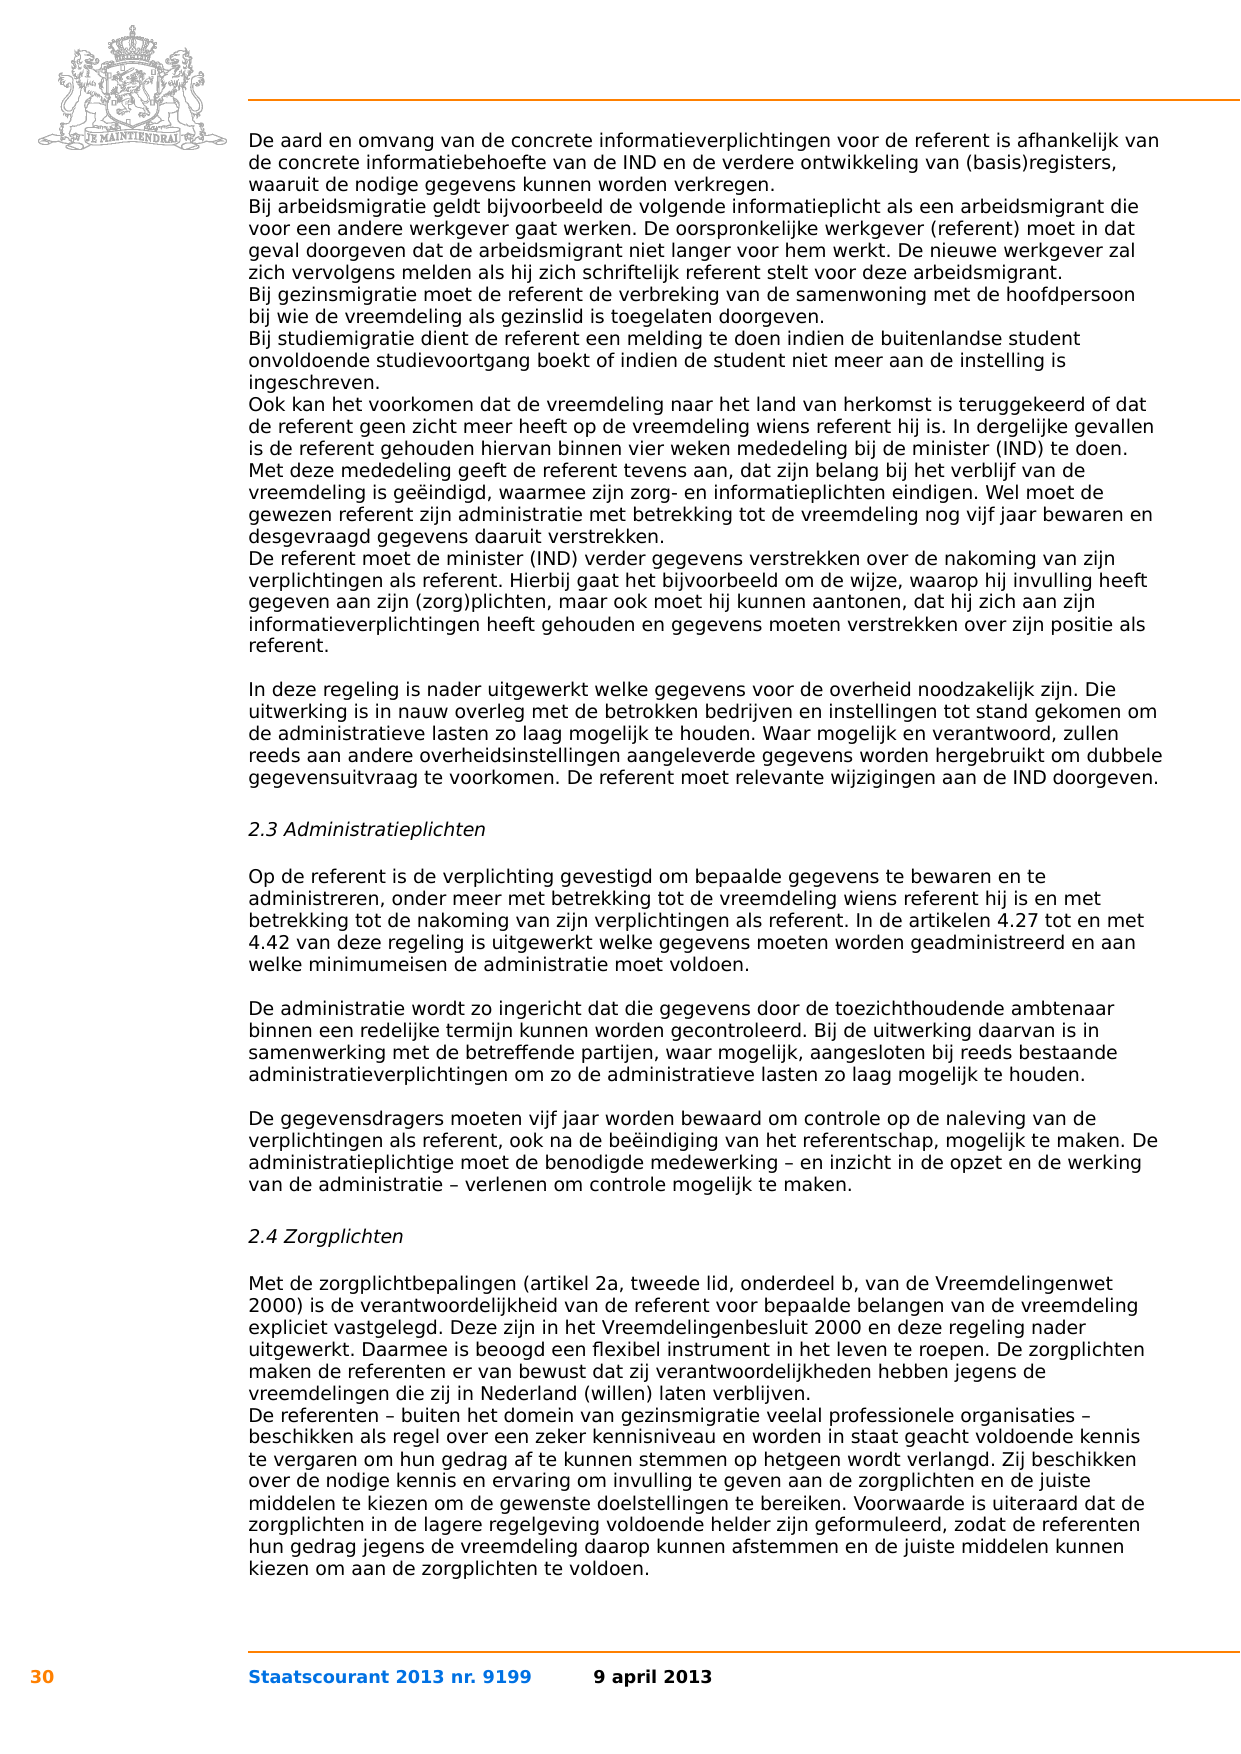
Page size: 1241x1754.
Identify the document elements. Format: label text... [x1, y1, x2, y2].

text Bij gezinsmigratie moet de referent de verbreking van de samenwoning met de hoofdpersoon bij wie de vreemdeling als gezinslid is toegelaten doorgeven. [248, 284, 1163, 328]
text Ook kan het voorkomen dat de vreemdeling naar het land van herkomst is teruggekeerd of dat de referent geen zicht meer heeft op de vreemdeling wiens referent hij is. In dergelijke gevallen is de referent gehouden hiervan binnen vier weken mededeling bij de minister (IND) te doen. Met deze mededeling geeft de referent tevens aan, dat zijn belang bij het verblijf van de vreemdeling is geëindigd, waarmee zijn zorg- en informatieplichten eindigen. Wel moet de gewezen referent zijn administratie met betrekking tot de vreemdeling nog vijf jaar bewaren en desgevraagd gegevens daaruit verstrekken. [248, 394, 1163, 547]
text De referenten – buiten het domein van gezinsmigratie veelal professionele organisaties – beschikken als regel over een zeker kennisniveau en worden in staat geacht voldoende kennis te vergaren om hun gedrag af te kunnen stemmen op hetgeen wordt verlangd. Zij beschikken over de nodige kennis en ervaring om invulling te geven aan de zorgplichten en de juiste middelen te kiezen om de gewenste doelstellingen te bereiken. Voorwaarde is uiteraard dat de zorgplichten in de lagere regelgeving voldoende helder zijn geformuleerd, zodat de referenten hun gedrag jegens de vreemdeling daarop kunnen afstemmen en de juiste middelen kunnen kiezen om aan de zorgplichten te voldoen. [248, 1404, 1163, 1580]
subtitle 2.4 Zorgplichten [248, 1226, 1163, 1248]
text In deze regeling is nader uitgewerkt welke gegevens voor de overheid noodzakelijk zijn. Die uitwerking is in nauw overleg met de betrokken bedrijven en instellingen tot stand gekomen om de administratieve lasten zo laag mogelijk te houden. Waar mogelijk en verantwoord, zullen reeds aan andere overheidsinstellingen aangeleverde gegevens worden hergebruikt om dubbele gegevensuitvraag te voorkomen. De referent moet relevante wijzigingen aan de IND doorgeven. [248, 679, 1163, 789]
text De administratie wordt zo ingericht dat die gegevens door de toezichthoudende ambtenaar binnen een redelijke termijn kunnen worden gecontroleerd. Bij de uitwerking daarvan is in samenwerking met de betreffende partijen, waar mogelijk, aangesloten bij reeds bestaande administratieverplichtingen om zo de administratieve lasten zo laag mogelijk te houden. [248, 998, 1163, 1086]
text Met de zorgplichtbepalingen (artikel 2a, tweede lid, onderdeel b, van de Vreemdelingenwet 2000) is de verantwoordelijkheid van de referent voor bepaalde belangen van de vreemdeling expliciet vastgelegd. Deze zijn in het Vreemdelingenbesluit 2000 en deze regeling nader uitgewerkt. Daarmee is beoogd een flexibel instrument in het leven te roepen. De zorgplichten maken de referenten er van bewust dat zij verantwoordelijkheden hebben jegens de vreemdelingen die zij in Nederland (willen) laten verblijven. [248, 1273, 1163, 1404]
text De aard en omvang van de concrete informatieverplichtingen voor de referent is afhankelijk van de concrete informatiebehoefte van de IND en de verdere ontwikkeling van (basis)registers, waaruit de nodige gegevens kunnen worden verkregen. [248, 130, 1163, 196]
text De gegevensdragers moeten vijf jaar worden bewaard om controle op de naleving van de verplichtingen als referent, ook na de beëindiging van het referentschap, mogelijk te maken. De administratieplichtige moet de benodigde medewerking – en inzicht in de opzet en de werking van de administratie – verlenen om controle mogelijk te maken. [248, 1108, 1163, 1196]
text De referent moet de minister (IND) verder gegevens verstrekken over de nakoming van zijn verplichtingen als referent. Hierbij gaat het bijvoorbeeld om de wijze, waarop hij invulling heeft gegeven aan zijn (zorg)plichten, maar ook moet hij kunnen aantonen, dat hij zich aan zijn informatieverplichtingen heeft gehouden en gegevens moeten verstrekken over zijn positie als referent. [248, 547, 1163, 657]
text Bij arbeidsmigratie geldt bijvoorbeeld de volgende informatieplicht als een arbeidsmigrant die voor een andere werkgever gaat werken. De oorspronkelijke werkgever (referent) moet in dat geval doorgeven dat de arbeidsmigrant niet langer voor hem werkt. De nieuwe werkgever zal zich vervolgens melden als hij zich schriftelijk referent stelt voor deze arbeidsmigrant. [248, 196, 1163, 284]
picture [38, 25, 227, 150]
text Op de referent is de verplichting gevestigd om bepaalde gegevens te bewaren en te administreren, onder meer met betrekking tot de vreemdeling wiens referent hij is en met betrekking tot de nakoming van zijn verplichtingen als referent. In de artikelen 4.27 tot en met 4.42 van deze regeling is uitgewerkt welke gegevens moeten worden geadministreerd en aan welke minimumeisen de administratie moet voldoen. [248, 866, 1163, 976]
text Bij studiemigratie dient de referent een melding te doen indien de buitenlandse student onvoldoende studievoortgang boekt of indien de student niet meer aan de instelling is ingeschreven. [248, 328, 1163, 394]
subtitle 2.3 Administratieplichten [248, 819, 1163, 841]
